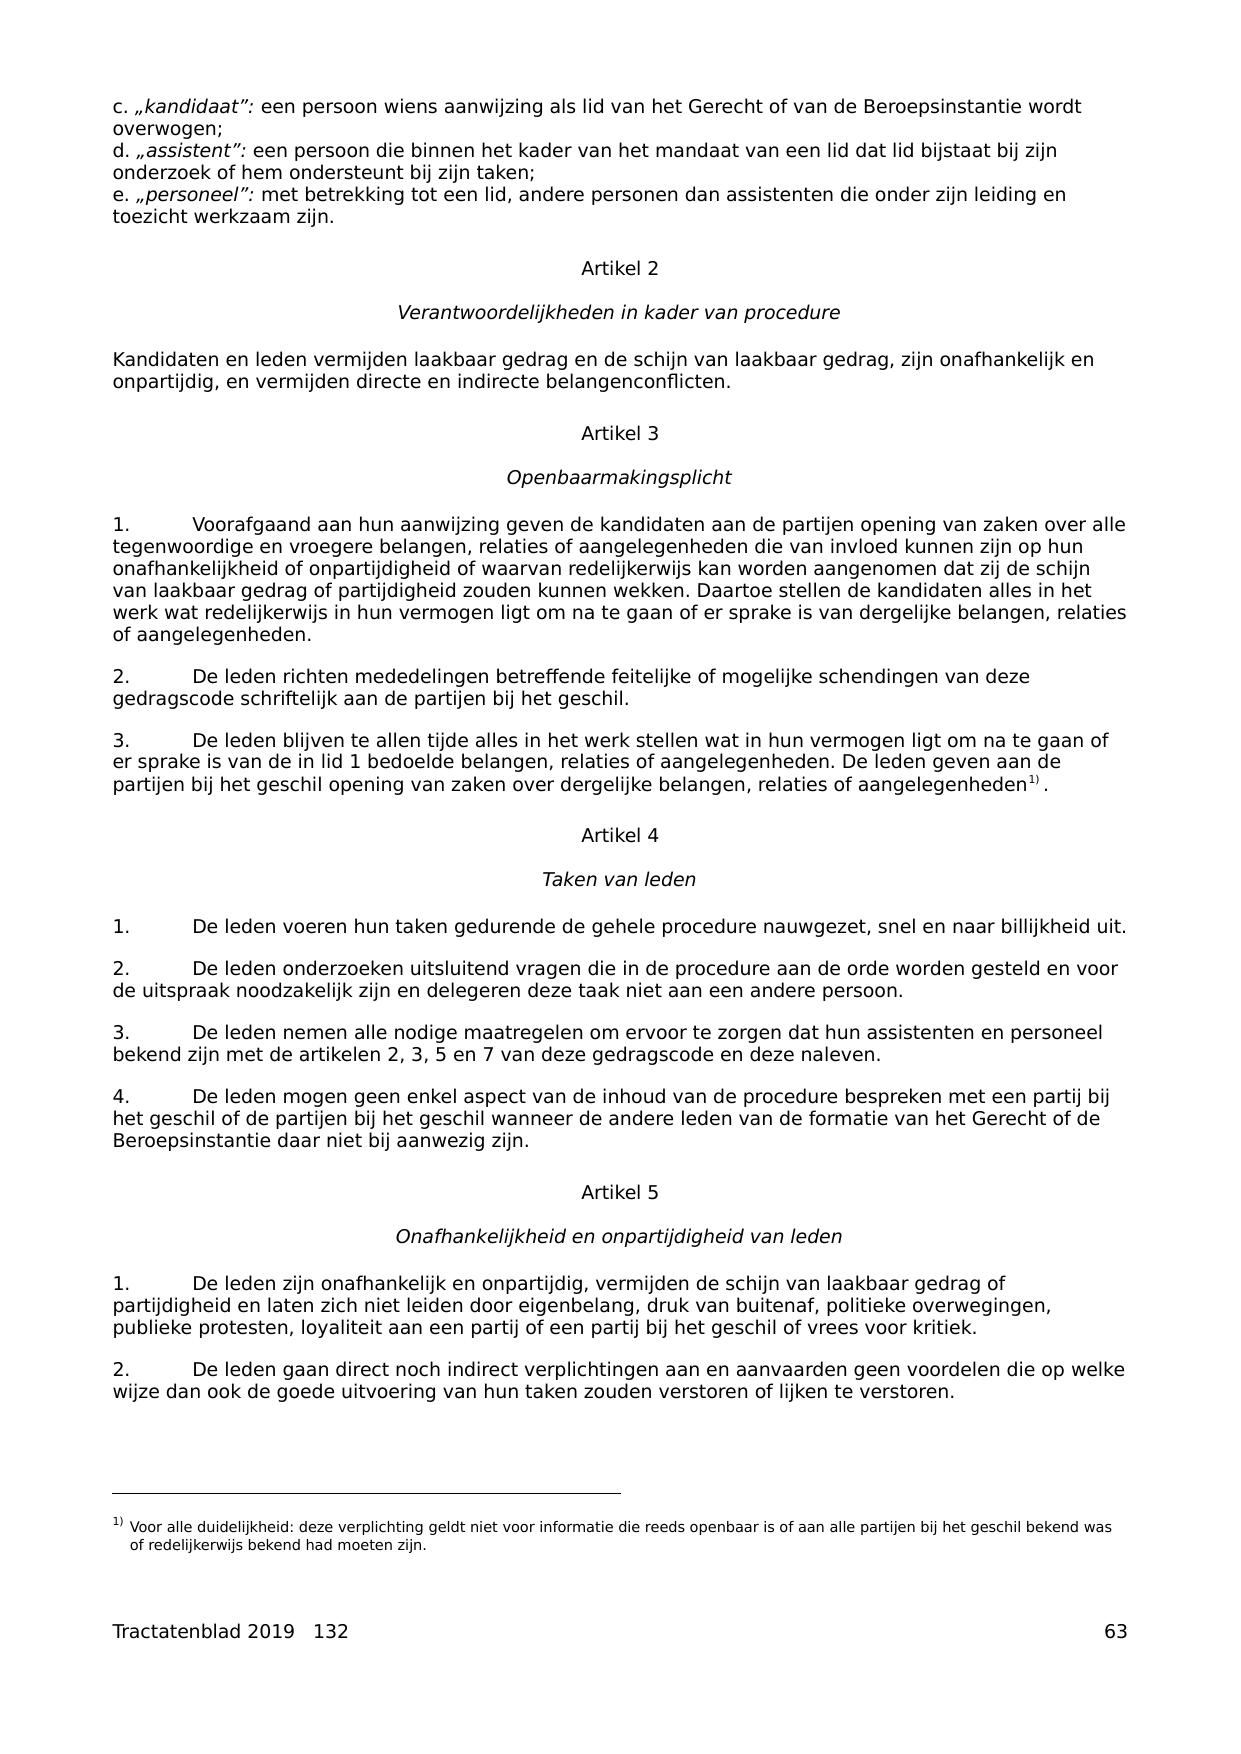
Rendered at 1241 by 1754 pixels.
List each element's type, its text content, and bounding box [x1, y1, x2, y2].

text 3. De leden blijven te allen tijde alles in het werk stellen wat in hun vermogen ligt om na te gaan of er sprake is van de in lid 1 bedoelde belangen, relaties of aangelegenheden. De leden geven aan de partijen bij het geschil opening van zaken over dergelijke belangen, relaties of aangelegenheden. [112, 729, 1128, 795]
subtitle Artikel 4 Taken van leden [112, 825, 1128, 891]
text 4. De leden mogen geen enkel aspect van de inhoud van de procedure bespreken met een partij bij het geschil of de partijen bij het geschil wanneer de andere leden van de formatie van het Gerecht of de Beroepsinstantie daar niet bij aanwezig zijn. [112, 1086, 1128, 1152]
text c. „kandidaat”: een persoon wiens aanwijzing als lid van het Gerecht of van de Beroepsinstantie wordt overwogen; [112, 96, 1128, 140]
subtitle Artikel 5 Onafhankelijkheid en onpartijdigheid van leden [112, 1182, 1128, 1248]
subtitle Artikel 2 Verantwoordelijkheden in kader van procedure [112, 258, 1128, 324]
subtitle Artikel 3 Openbaarmakingsplicht [112, 423, 1128, 489]
text 1. De leden voeren hun taken gedurende de gehele procedure nauwgezet, snel en naar billijkheid uit. [112, 916, 1128, 938]
text 3. De leden nemen alle nodige maatregelen om ervoor te zorgen dat hun assistenten en personeel bekend zijn met de artikelen 2, 3, 5 en 7 van deze gedragscode en deze naleven. [112, 1022, 1128, 1066]
text Voor alle duidelijkheid: deze verplichting geldt niet voor informatie die reeds openbaar is of aan alle partijen bij het geschil bekend was of redelijkerwijs bekend had moeten zijn. [112, 1515, 1128, 1554]
text 2. De leden gaan direct noch indirect verplichtingen aan en aanvaarden geen voordelen die op welke wijze dan ook de goede uitvoering van hun taken zouden verstoren of lijken te verstoren. [112, 1359, 1128, 1403]
text 1. Voorafgaand aan hun aanwijzing geven de kandidaten aan de partijen opening van zaken over alle tegenwoordige en vroegere belangen, relaties of aangelegenheden die van invloed kunnen zijn op hun onafhankelijkheid of onpartijdigheid of waarvan redelijkerwijs kan worden aangenomen dat zij de schijn van laakbaar gedrag of partijdigheid zouden kunnen wekken. Daartoe stellen de kandidaten alles in het werk wat redelijkerwijs in hun vermogen ligt om na te gaan of er sprake is van dergelijke belangen, relaties of aangelegenheden. [112, 514, 1128, 646]
text 2. De leden onderzoeken uitsluitend vragen die in de procedure aan de orde worden gesteld en voor de uitspraak noodzakelijk zijn en delegeren deze taak niet aan een andere persoon. [112, 958, 1128, 1002]
text d. „assistent”: een persoon die binnen het kader van het mandaat van een lid dat lid bijstaat bij zijn onderzoek of hem ondersteunt bij zijn taken; [112, 140, 1128, 184]
text Kandidaten en leden vermijden laakbaar gedrag en de schijn van laakbaar gedrag, zijn onafhankelijk en onpartijdig, en vermijden directe en indirecte belangenconflicten. [112, 349, 1128, 393]
text 1. De leden zijn onafhankelijk en onpartijdig, vermijden de schijn van laakbaar gedrag of partijdigheid en laten zich niet leiden door eigenbelang, druk van buitenaf, politieke overwegingen, publieke protesten, loyaliteit aan een partij of een partij bij het geschil of vrees voor kritiek. [112, 1273, 1128, 1339]
text 2. De leden richten mededelingen betreffende feitelijke of mogelijke schendingen van deze gedragscode schriftelijk aan de partijen bij het geschil. [112, 666, 1128, 709]
text e. „personeel”: met betrekking tot een lid, andere personen dan assistenten die onder zijn leiding en toezicht werkzaam zijn. [112, 184, 1128, 228]
